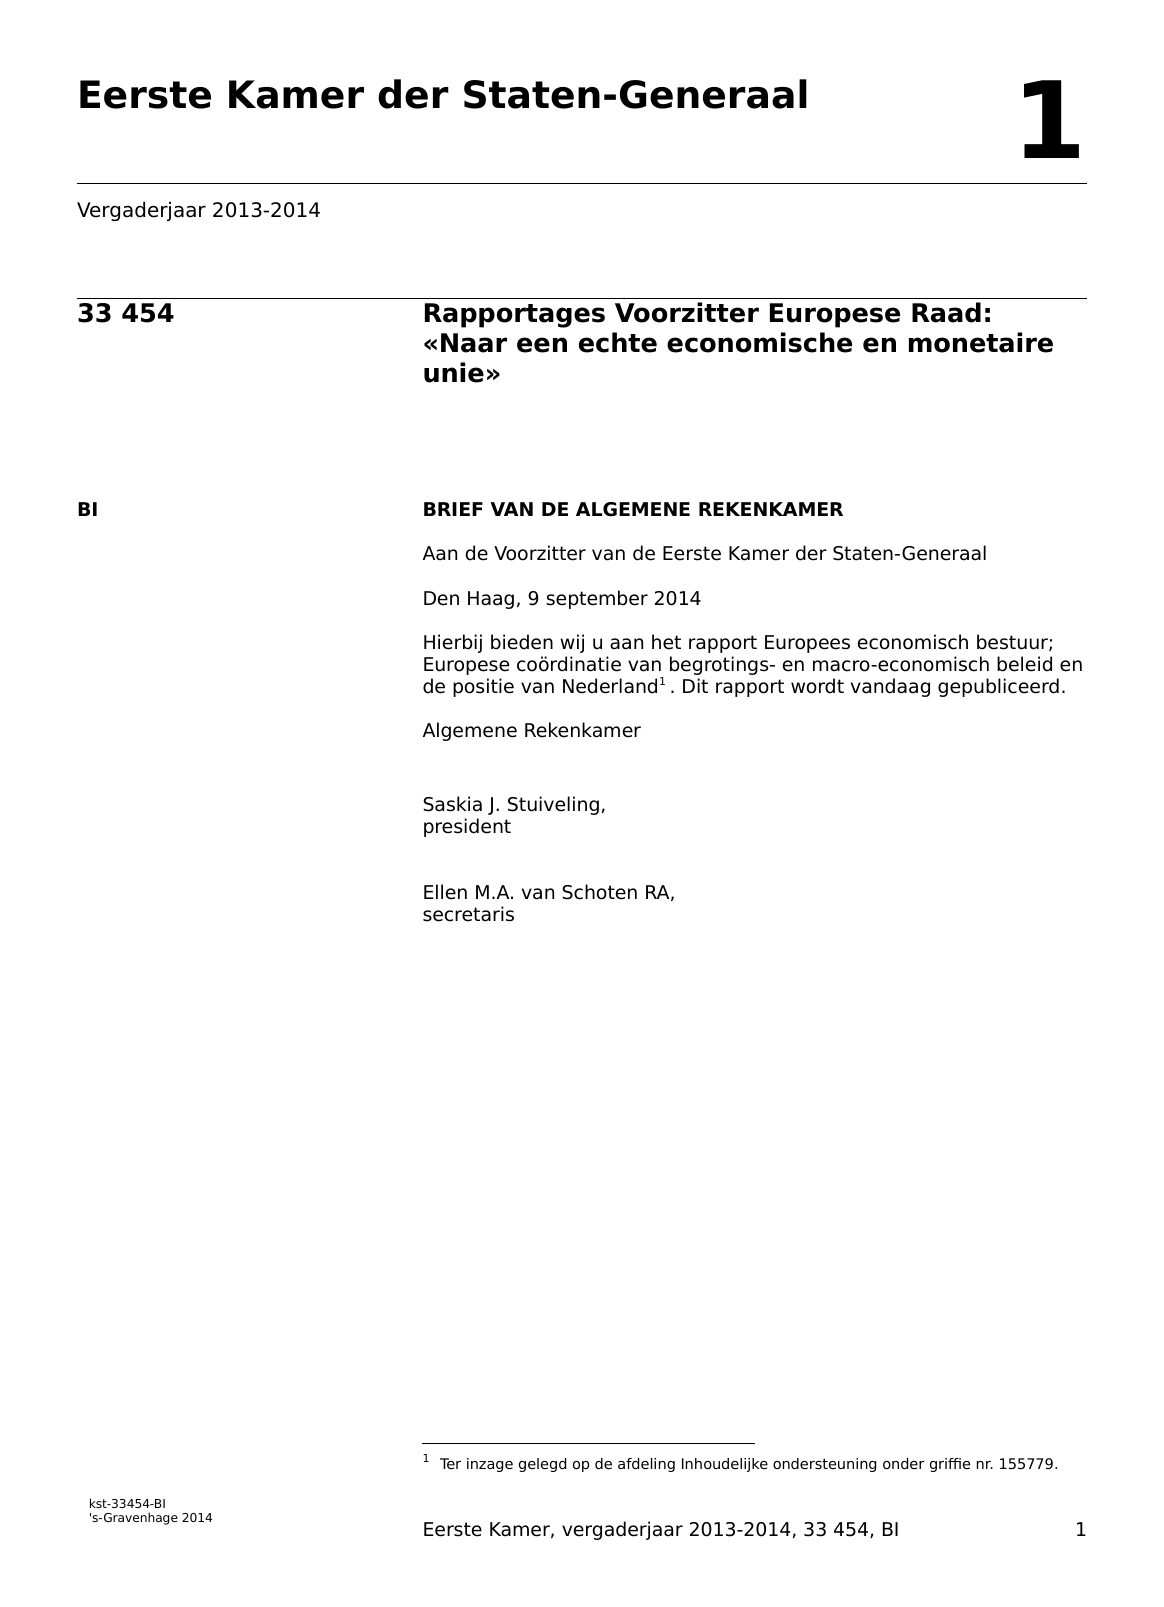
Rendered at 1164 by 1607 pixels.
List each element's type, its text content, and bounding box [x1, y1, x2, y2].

subtitle BI BRIEF VAN DE ALGEMENE REKENKAMER [77, 499, 1087, 521]
text Saskia J. Stuiveling, president [422, 772, 1087, 838]
table_cell Vergaderjaar 2013-2014 [77, 184, 1087, 298]
text kst-33454-BI [88, 1497, 323, 1511]
text Ter inzage gelegd op de afdeling Inhoudelijke ondersteuning onder griffie nr. 155779. [422, 1452, 1087, 1474]
text 's-Gravenhage 2014 [88, 1511, 323, 1525]
text Algemene Rekenkamer [422, 720, 1087, 742]
table_header Eerste Kamer der Staten-Generaal [77, 59, 886, 183]
text Den Haag, 9 september 2014 [422, 587, 1087, 609]
text Ellen M.A. van Schoten RA, secretaris [422, 860, 1087, 926]
text Hierbij bieden wij u aan het rapport Europees economisch bestuur; Europese coördinatie van begrotings- en macro-economisch beleid en de positie van Nederland. Dit rapport wordt vandaag gepubliceerd. [422, 632, 1087, 697]
text Aan de Voorzitter van de Eerste Kamer der Staten-Generaal [422, 543, 1087, 565]
table_header 1 [886, 59, 1087, 183]
subtitle 33 454 Rapportages Voorzitter Europese Raad: «Naar een echte economische en monetaire unie» [77, 299, 1087, 388]
